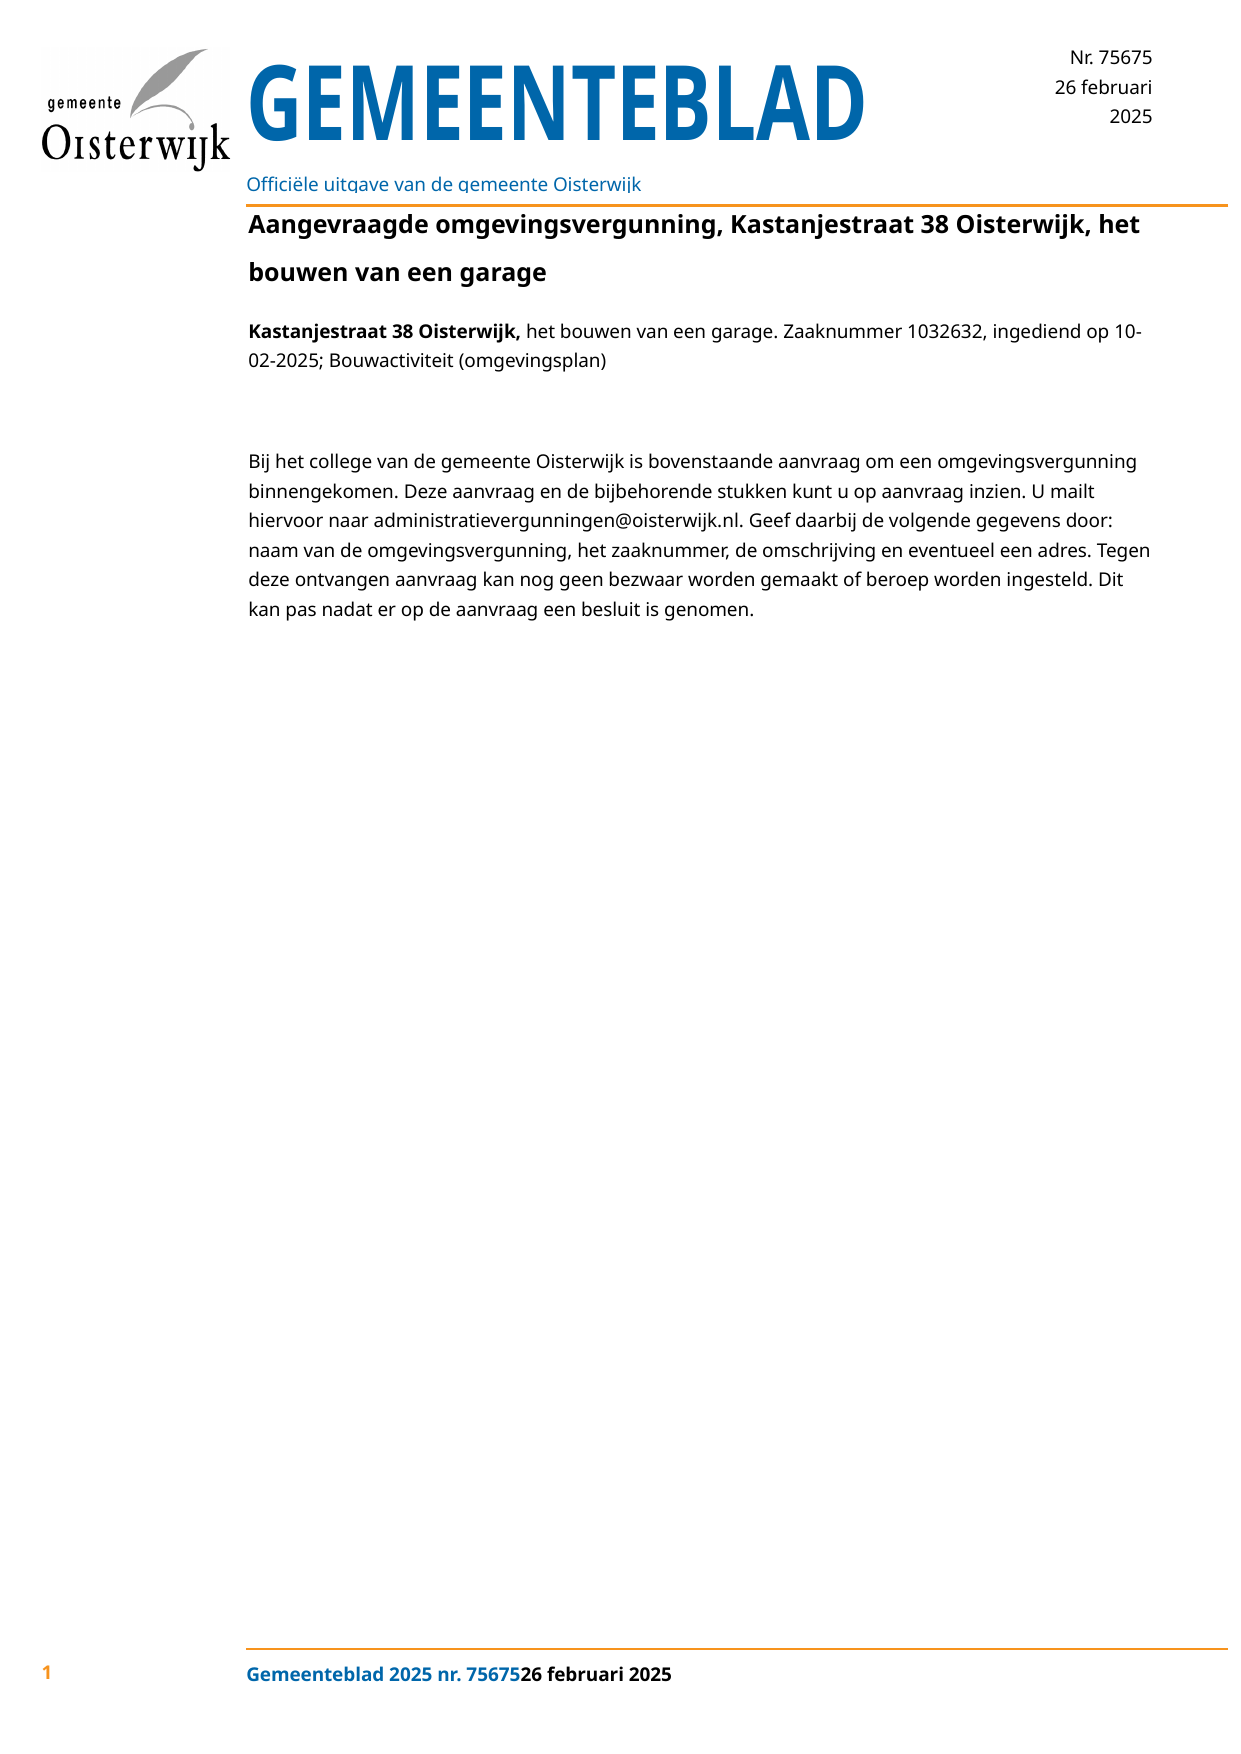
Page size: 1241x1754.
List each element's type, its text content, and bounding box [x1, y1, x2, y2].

text Bij het college van de gemeente Oisterwijk is bovenstaande aanvraag om een omgevingsvergunning binnengekomen. Deze aanvraag en de bijbehorende stukken kunt u op aanvraag inzien. U mailt hiervoor naar administratievergunningen@oisterwijk.nl. Geef daarbij de volgende gegevens door: naam van de omgevingsvergunning, het zaaknummer, de omschrijving en eventueel een adres. Tegen deze ontvangen aanvraag kan nog geen bezwaar worden gemaakt of beroep worden ingesteld. Dit kan pas nadat er op de aanvraag een besluit is genomen. [248, 448, 1152, 622]
picture [41, 47, 231, 172]
text Kastanjestraat 38 Oisterwijk, het bouwen van een garage. Zaaknummer 1032632, ingediend op 10-02-2025; Bouwactiviteit (omgevingsplan) [248, 318, 1152, 373]
text Aangevraagde omgevingsvergunning, Kastanjestraat 38 Oisterwijk, het bouwen van een garage [248, 207, 1152, 288]
